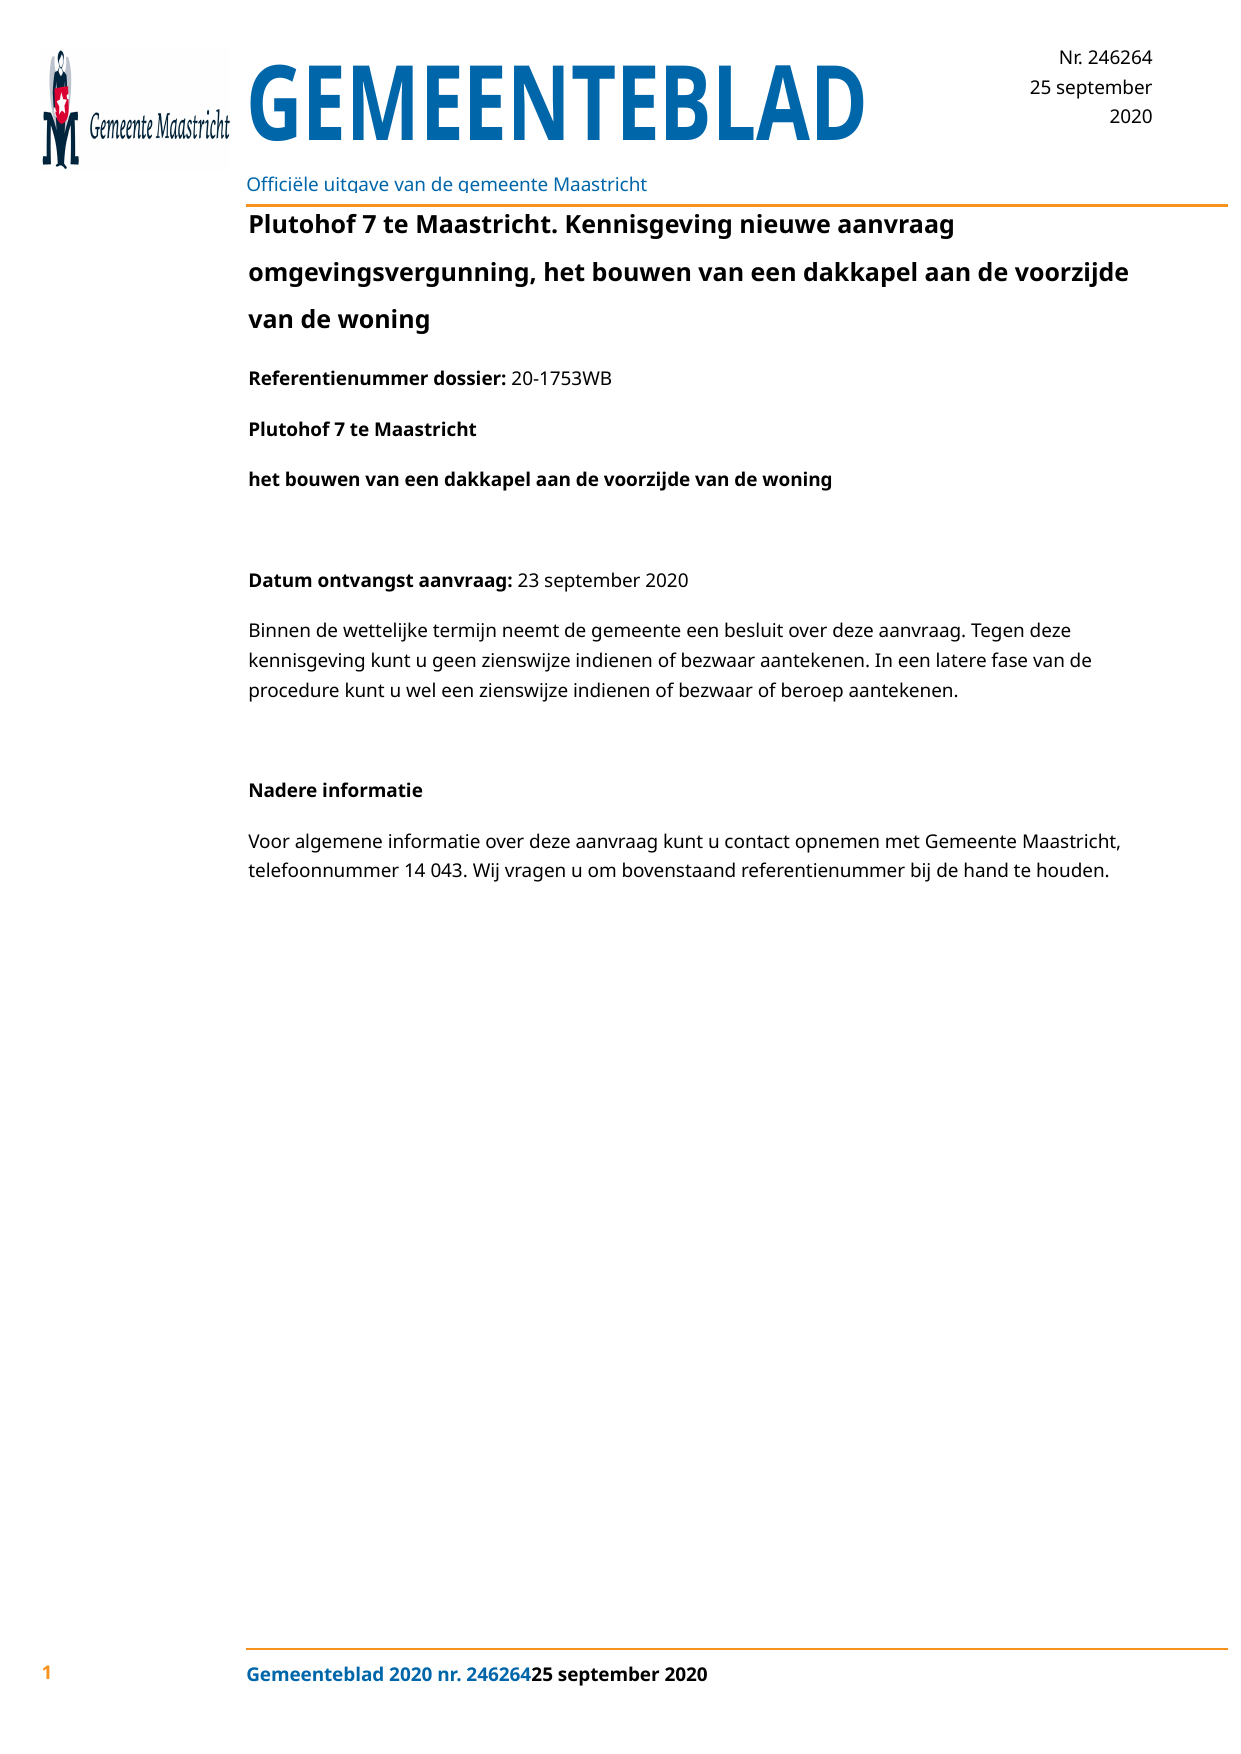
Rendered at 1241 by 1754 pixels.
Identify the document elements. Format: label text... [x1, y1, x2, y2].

text Binnen de wettelijke termijn neemt de gemeente een besluit over deze aanvraag. Tegen deze kennisgeving kunt u geen zienswijze indienen of bezwaar aantekenen. In een latere fase van de procedure kunt u wel een zienswijze indienen of bezwaar of beroep aantekenen. [248, 618, 1152, 702]
picture [41, 47, 231, 172]
text Datum ontvangst aanvraag: 23 september 2020 [248, 567, 1152, 593]
text Nadere informatie [248, 778, 1152, 803]
text Plutohof 7 te Maastricht. Kennisgeving nieuwe aanvraag omgevingsvergunning, het bouwen van een dakkapel aan de voorzijde van de woning [248, 207, 1152, 336]
text Plutohof 7 te Maastricht [248, 416, 1152, 442]
text Voor algemene informatie over deze aanvraag kunt u contact opnemen met Gemeente Maastricht, telefoonnummer 14 043. Wij vragen u om bovenstaand referentienummer bij de hand te houden. [248, 828, 1152, 883]
text Referentienummer dossier: 20-1753WB [248, 366, 1152, 391]
text het bouwen van een dakkapel aan de voorzijde van de woning [248, 466, 1152, 492]
